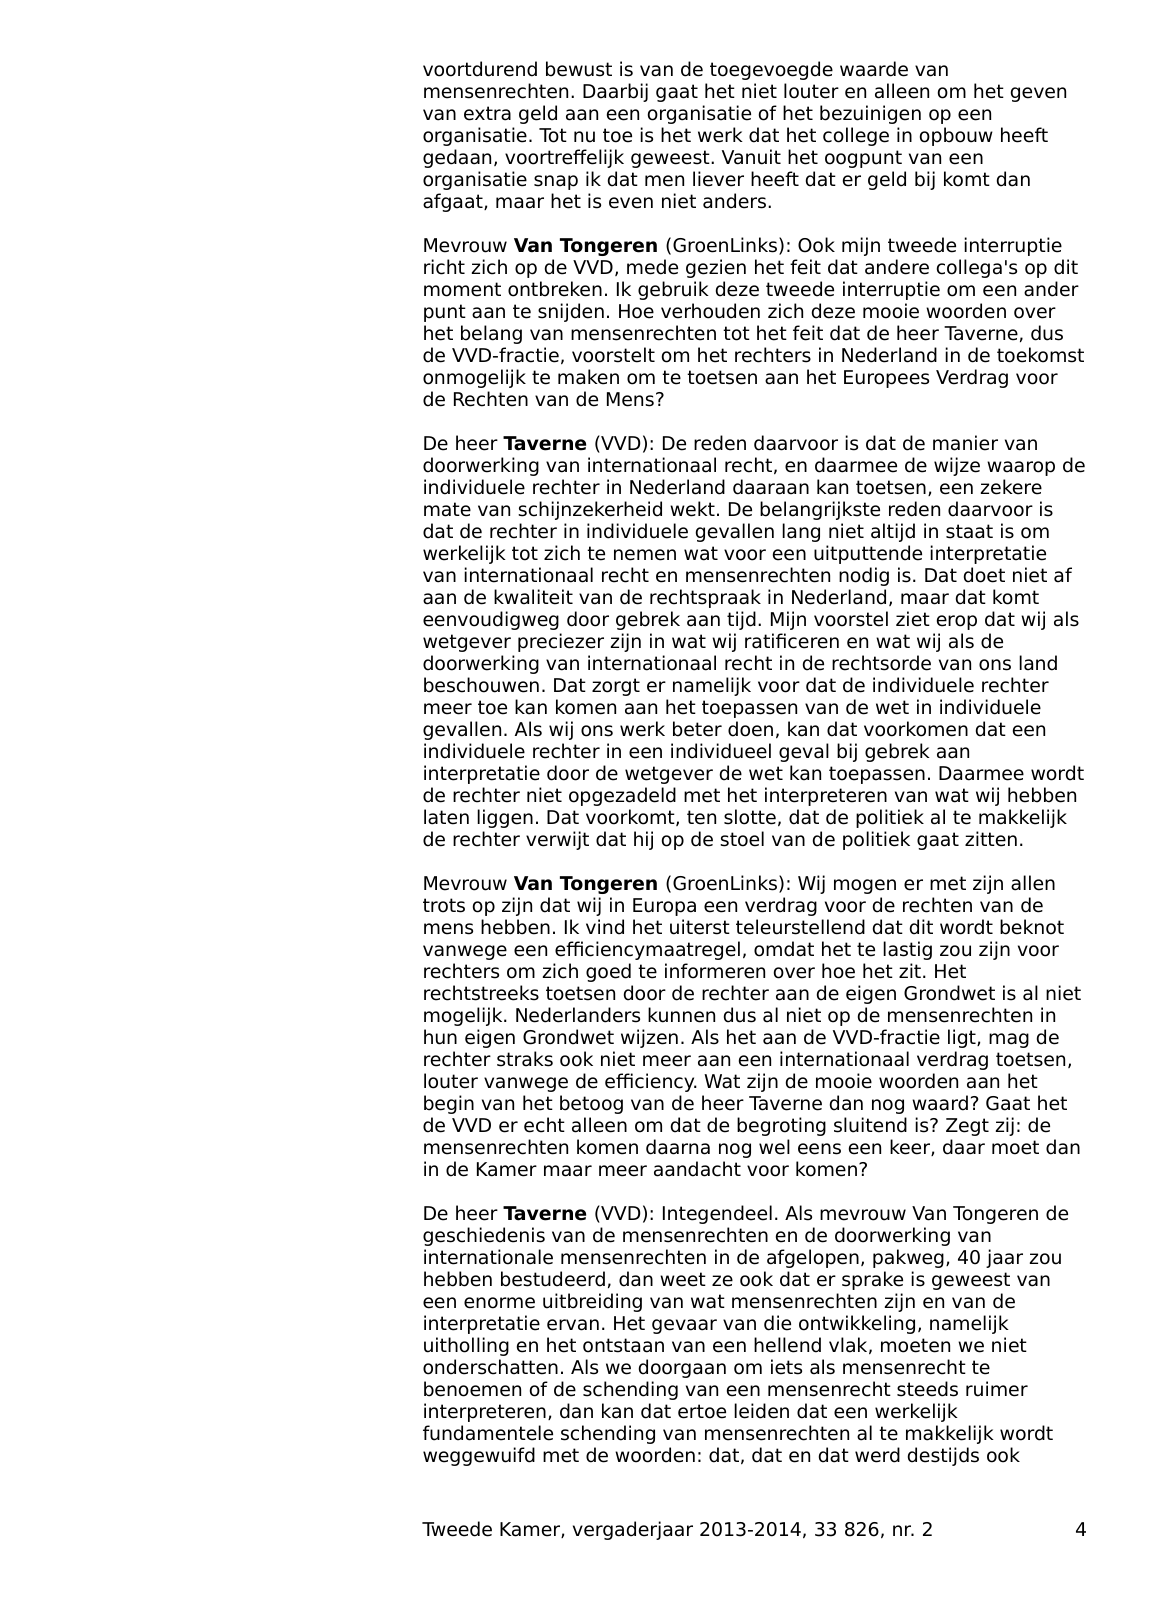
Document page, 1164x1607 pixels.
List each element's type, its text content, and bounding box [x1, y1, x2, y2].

text voortdurend bewust is van de toegevoegde waarde van mensenrechten. Daarbij gaat het niet louter en alleen om het geven van extra geld aan een organisatie of het bezuinigen op een organisatie. Tot nu toe is het werk dat het college in opbouw heeft gedaan, voortreffelijk geweest. Vanuit het oogpunt van een organisatie snap ik dat men liever heeft dat er geld bij komt dan afgaat, maar het is even niet anders. [422, 59, 1087, 213]
text De heer Taverne (VVD): Integendeel. Als mevrouw Van Tongeren de geschiedenis van de mensenrechten en de doorwerking van internationale mensenrechten in de afgelopen, pakweg, 40 jaar zou hebben bestudeerd, dan weet ze ook dat er sprake is geweest van een enorme uitbreiding van wat mensenrechten zijn en van de interpretatie ervan. Het gevaar van die ontwikkeling, namelijk uitholling en het ontstaan van een hellend vlak, moeten we niet onderschatten. Als we doorgaan om iets als mensenrecht te benoemen of de schending van een mensenrecht steeds ruimer interpreteren, dan kan dat ertoe leiden dat een werkelijk fundamentele schending van mensenrechten al te makkelijk wordt weggewuifd met de woorden: dat, dat en dat werd destijds ook [422, 1203, 1087, 1467]
text De heer Taverne (VVD): De reden daarvoor is dat de manier van doorwerking van internationaal recht, en daarmee de wijze waarop de individuele rechter in Nederland daaraan kan toetsen, een zekere mate van schijnzekerheid wekt. De belangrijkste reden daarvoor is dat de rechter in individuele gevallen lang niet altijd in staat is om werkelijk tot zich te nemen wat voor een uitputtende interpretatie van internationaal recht en mensenrechten nodig is. Dat doet niet af aan de kwaliteit van de rechtspraak in Nederland, maar dat komt eenvoudigweg door gebrek aan tijd. Mijn voorstel ziet erop dat wij als wetgever preciezer zijn in wat wij ratificeren en wat wij als de doorwerking van internationaal recht in de rechtsorde van ons land beschouwen. Dat zorgt er namelijk voor dat de individuele rechter meer toe kan komen aan het toepassen van de wet in individuele gevallen. Als wij ons werk beter doen, kan dat voorkomen dat een individuele rechter in een individueel geval bij gebrek aan interpretatie door de wetgever de wet kan toepassen. Daarmee wordt de rechter niet opgezadeld met het interpreteren van wat wij hebben laten liggen. Dat voorkomt, ten slotte, dat de politiek al te makkelijk de rechter verwijt dat hij op de stoel van de politiek gaat zitten. [422, 433, 1087, 851]
text Mevrouw Van Tongeren (GroenLinks): Ook mijn tweede interruptie richt zich op de VVD, mede gezien het feit dat andere collega's op dit moment ontbreken. Ik gebruik deze tweede interruptie om een ander punt aan te snijden. Hoe verhouden zich deze mooie woorden over het belang van mensenrechten tot het feit dat de heer Taverne, dus de VVD-fractie, voorstelt om het rechters in Nederland in de toekomst onmogelijk te maken om te toetsen aan het Europees Verdrag voor de Rechten van de Mens? [422, 235, 1087, 411]
text Mevrouw Van Tongeren (GroenLinks): Wij mogen er met zijn allen trots op zijn dat wij in Europa een verdrag voor de rechten van de mens hebben. Ik vind het uiterst teleurstellend dat dit wordt beknot vanwege een efficiencymaatregel, omdat het te lastig zou zijn voor rechters om zich goed te informeren over hoe het zit. Het rechtstreeks toetsen door de rechter aan de eigen Grondwet is al niet mogelijk. Nederlanders kunnen dus al niet op de mensenrechten in hun eigen Grondwet wijzen. Als het aan de VVD-fractie ligt, mag de rechter straks ook niet meer aan een internationaal verdrag toetsen, louter vanwege de efficiency. Wat zijn de mooie woorden aan het begin van het betoog van de heer Taverne dan nog waard? Gaat het de VVD er echt alleen om dat de begroting sluitend is? Zegt zij: de mensenrechten komen daarna nog wel eens een keer, daar moet dan in de Kamer maar meer aandacht voor komen? [422, 873, 1087, 1181]
